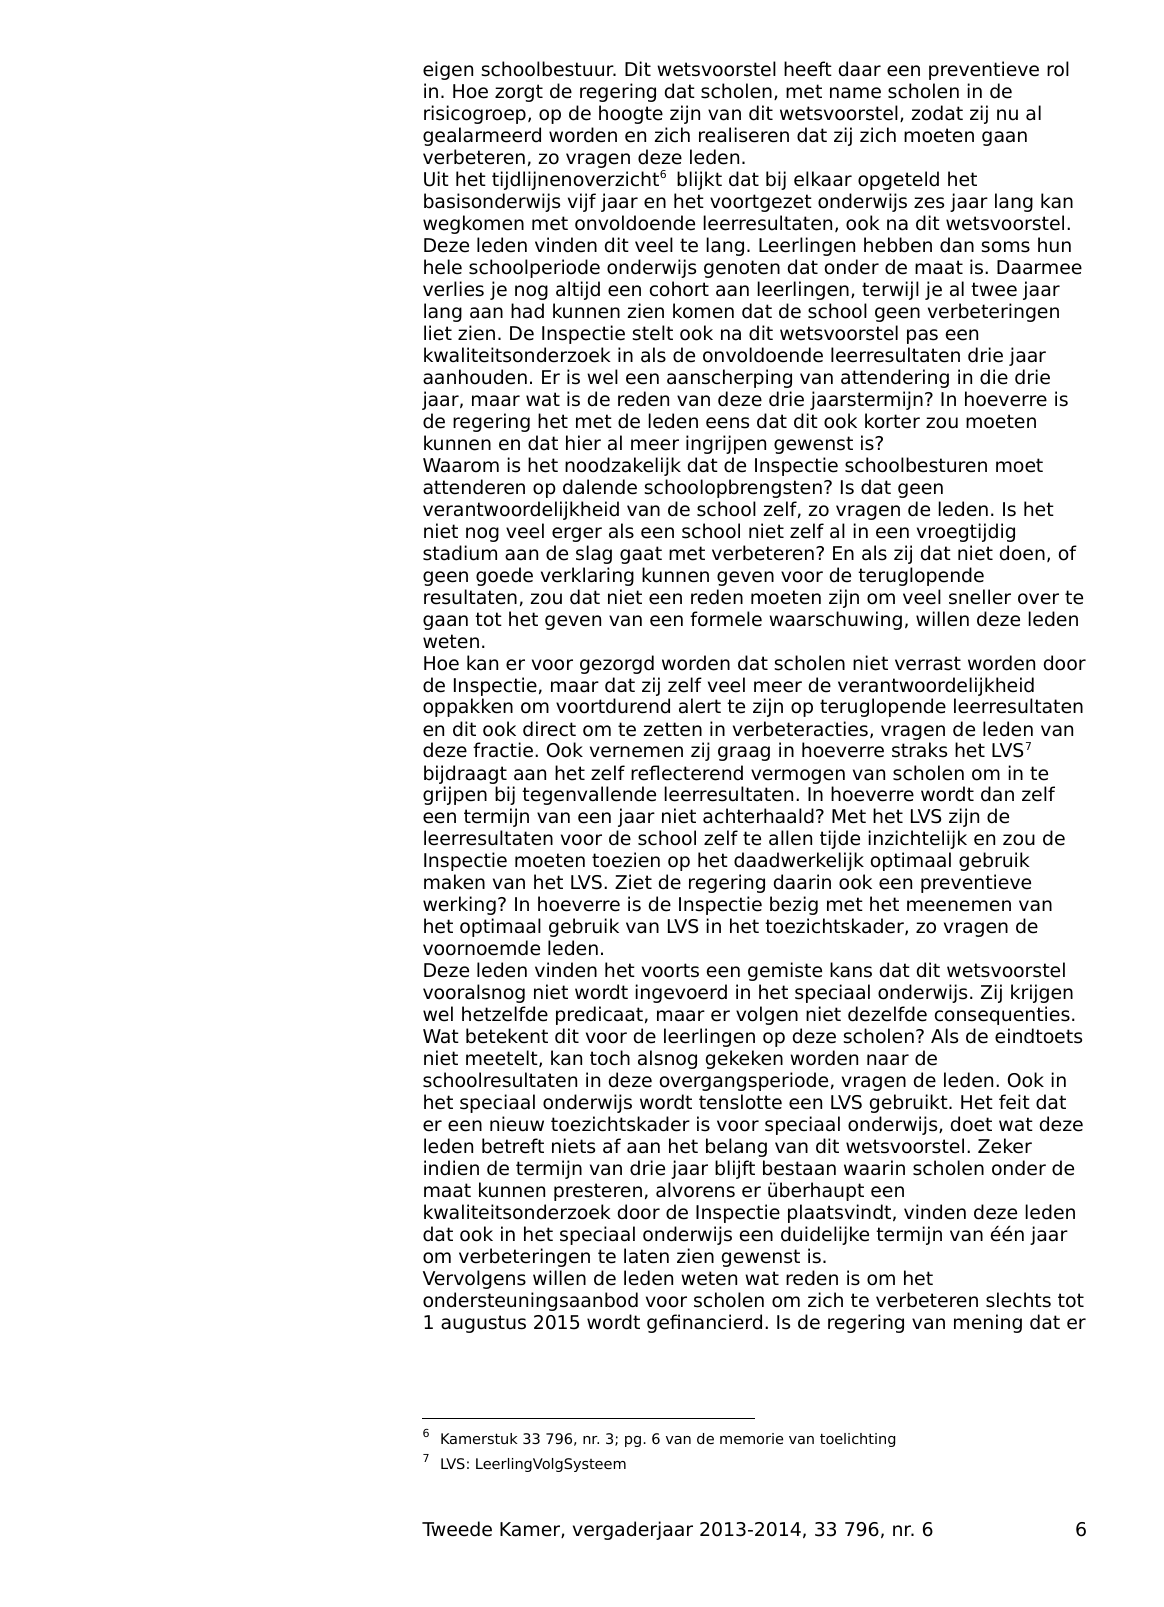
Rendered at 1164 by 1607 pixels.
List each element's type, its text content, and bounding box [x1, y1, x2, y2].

text LVS: LeerlingVolgSysteem [422, 1452, 1087, 1474]
text Uit het tijdlijnenoverzicht blijkt dat bij elkaar opgeteld het basisonderwijs vijf jaar en het voortgezet onderwijs zes jaar lang kan wegkomen met onvoldoende leerresultaten, ook na dit wetsvoorstel. Deze leden vinden dit veel te lang. Leerlingen hebben dan soms hun hele schoolperiode onderwijs genoten dat onder de maat is. Daarmee verlies je nog altijd een cohort aan leerlingen, terwijl je al twee jaar lang aan had kunnen zien komen dat de school geen verbeteringen liet zien. De Inspectie stelt ook na dit wetsvoorstel pas een kwaliteitsonderzoek in als de onvoldoende leerresultaten drie jaar aanhouden. Er is wel een aanscherping van attendering in die drie jaar, maar wat is de reden van deze drie jaarstermijn? In hoeverre is de regering het met de leden eens dat dit ook korter zou moeten kunnen en dat hier al meer ingrijpen gewenst is? [422, 169, 1087, 455]
text Hoe kan er voor gezorgd worden dat scholen niet verrast worden door de Inspectie, maar dat zij zelf veel meer de verantwoordelijkheid oppakken om voortdurend alert te zijn op teruglopende leerresultaten en dit ook direct om te zetten in verbeteracties, vragen de leden van deze fractie. Ook vernemen zij graag in hoeverre straks het LVS bijdraagt aan het zelf reflecterend vermogen van scholen om in te grijpen bij tegenvallende leerresultaten. In hoeverre wordt dan zelf een termijn van een jaar niet achterhaald? Met het LVS zijn de leerresultaten voor de school zelf te allen tijde inzichtelijk en zou de Inspectie moeten toezien op het daadwerkelijk optimaal gebruik maken van het LVS. Ziet de regering daarin ook een preventieve werking? In hoeverre is de Inspectie bezig met het meenemen van het optimaal gebruik van LVS in het toezichtskader, zo vragen de voornoemde leden. [422, 652, 1087, 960]
text Kamerstuk 33 796, nr. 3; pg. 6 van de memorie van toelichting [422, 1427, 1087, 1449]
text Deze leden vinden het voorts een gemiste kans dat dit wetsvoorstel vooralsnog niet wordt ingevoerd in het speciaal onderwijs. Zij krijgen wel hetzelfde predicaat, maar er volgen niet dezelfde consequenties. Wat betekent dit voor de leerlingen op deze scholen? Als de eindtoets niet meetelt, kan toch alsnog gekeken worden naar de schoolresultaten in deze overgangsperiode, vragen de leden. Ook in het speciaal onderwijs wordt tenslotte een LVS gebruikt. Het feit dat er een nieuw toezichtskader is voor speciaal onderwijs, doet wat deze leden betreft niets af aan het belang van dit wetsvoorstel. Zeker indien de termijn van drie jaar blijft bestaan waarin scholen onder de maat kunnen presteren, alvorens er überhaupt een kwaliteitsonderzoek door de Inspectie plaatsvindt, vinden deze leden dat ook in het speciaal onderwijs een duidelijke termijn van één jaar om verbeteringen te laten zien gewenst is. [422, 960, 1087, 1268]
text Waarom is het noodzakelijk dat de Inspectie schoolbesturen moet attenderen op dalende schoolopbrengsten? Is dat geen verantwoordelijkheid van de school zelf, zo vragen de leden. Is het niet nog veel erger als een school niet zelf al in een vroegtijdig stadium aan de slag gaat met verbeteren? En als zij dat niet doen, of geen goede verklaring kunnen geven voor de teruglopende resultaten, zou dat niet een reden moeten zijn om veel sneller over te gaan tot het geven van een formele waarschuwing, willen deze leden weten. [422, 455, 1087, 652]
text Vervolgens willen de leden weten wat reden is om het ondersteuningsaanbod voor scholen om zich te verbeteren slechts tot 1 augustus 2015 wordt gefinancierd. Is de regering van mening dat er [422, 1268, 1087, 1334]
text eigen schoolbestuur. Dit wetsvoorstel heeft daar een preventieve rol in. Hoe zorgt de regering dat scholen, met name scholen in de risicogroep, op de hoogte zijn van dit wetsvoorstel, zodat zij nu al gealarmeerd worden en zich realiseren dat zij zich moeten gaan verbeteren, zo vragen deze leden. [422, 59, 1087, 169]
